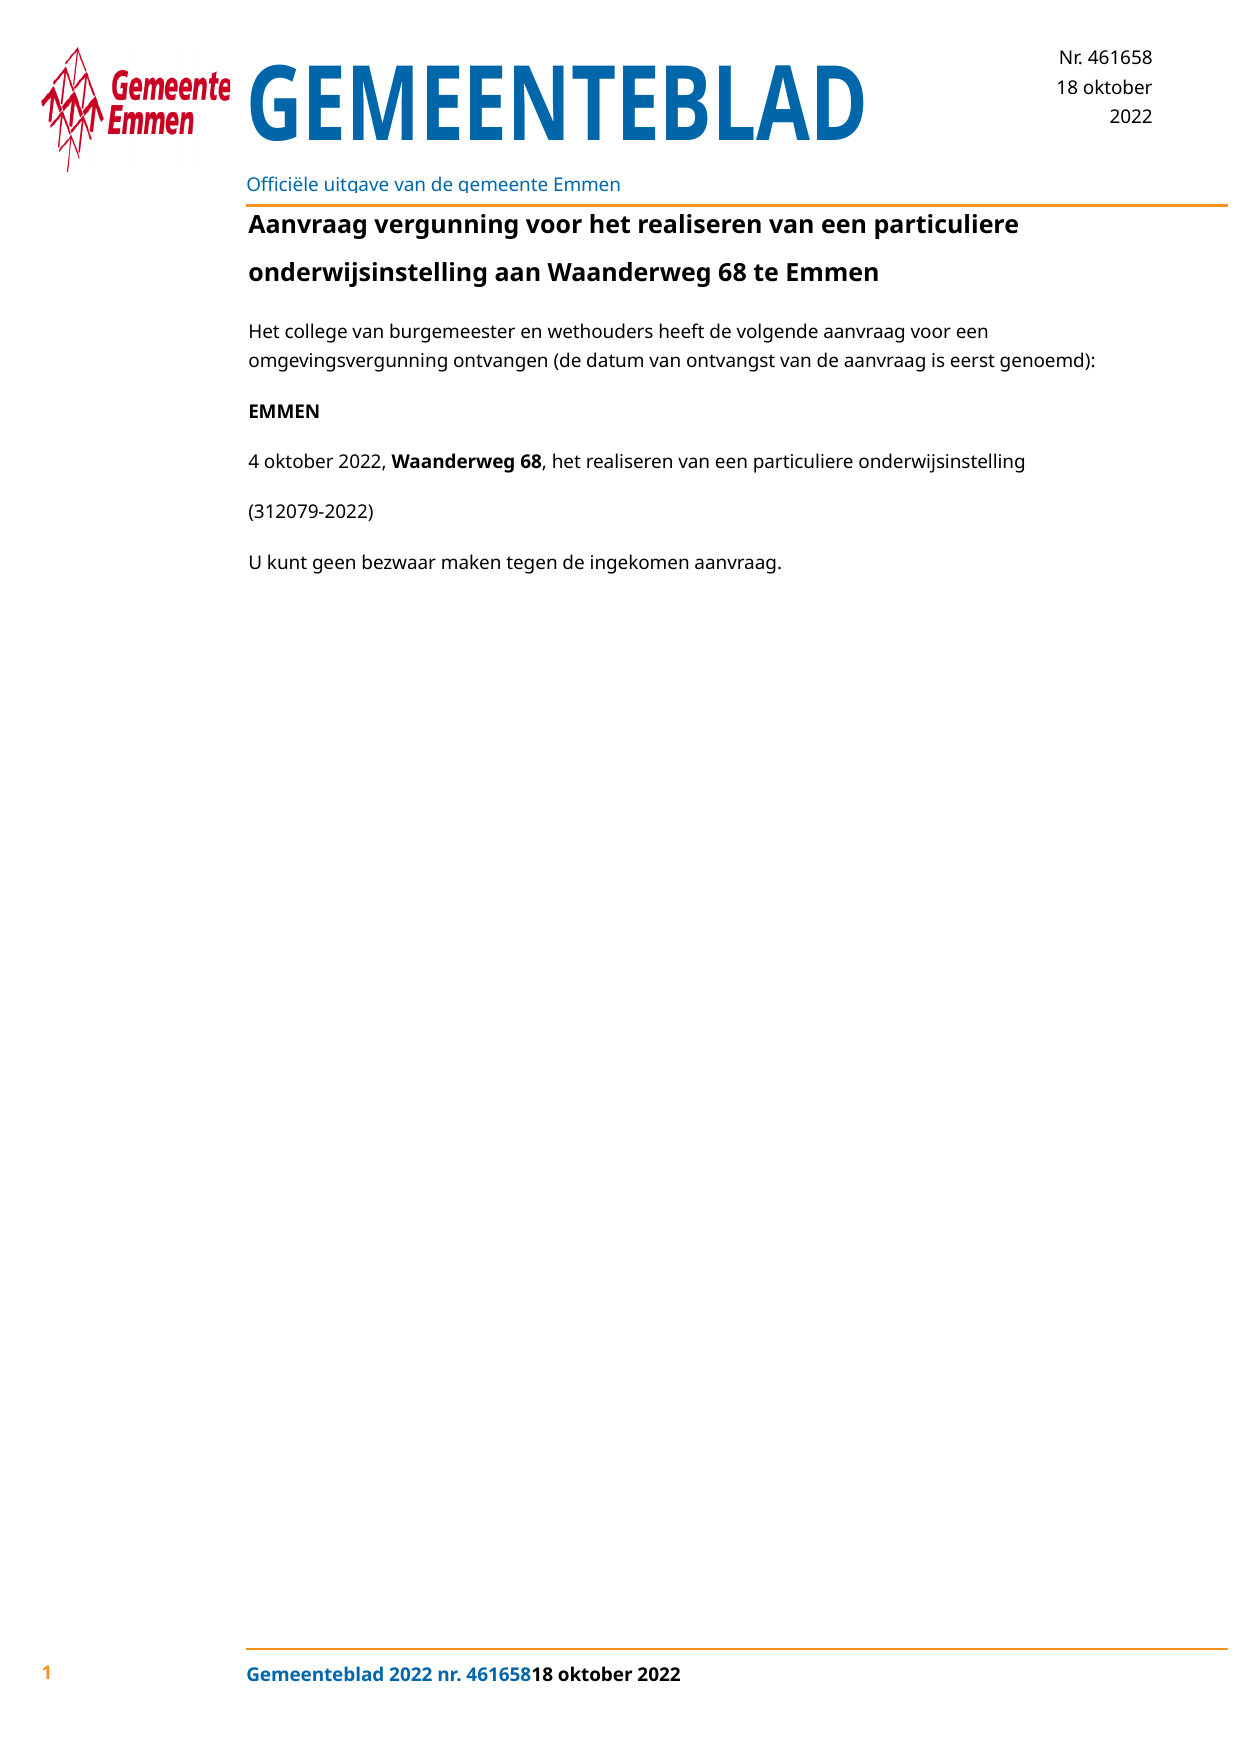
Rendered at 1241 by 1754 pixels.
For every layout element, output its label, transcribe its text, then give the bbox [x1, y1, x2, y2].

text (312079-2022) [248, 499, 1152, 524]
text Het college van burgemeester en wethouders heeft de volgende aanvraag voor een omgevingsvergunning ontvangen (de datum van ontvangst van de aanvraag is eerst genoemd): [248, 318, 1152, 373]
picture [41, 47, 231, 172]
text 4 oktober 2022, Waanderweg 68, het realiseren van een particuliere onderwijsinstelling [248, 448, 1152, 474]
text Aanvraag vergunning voor het realiseren van een particuliere onderwijsinstelling aan Waanderweg 68 te Emmen [248, 207, 1152, 288]
text EMMEN [248, 398, 1152, 424]
text U kunt geen bezwaar maken tegen de ingekomen aanvraag. [248, 549, 1152, 575]
